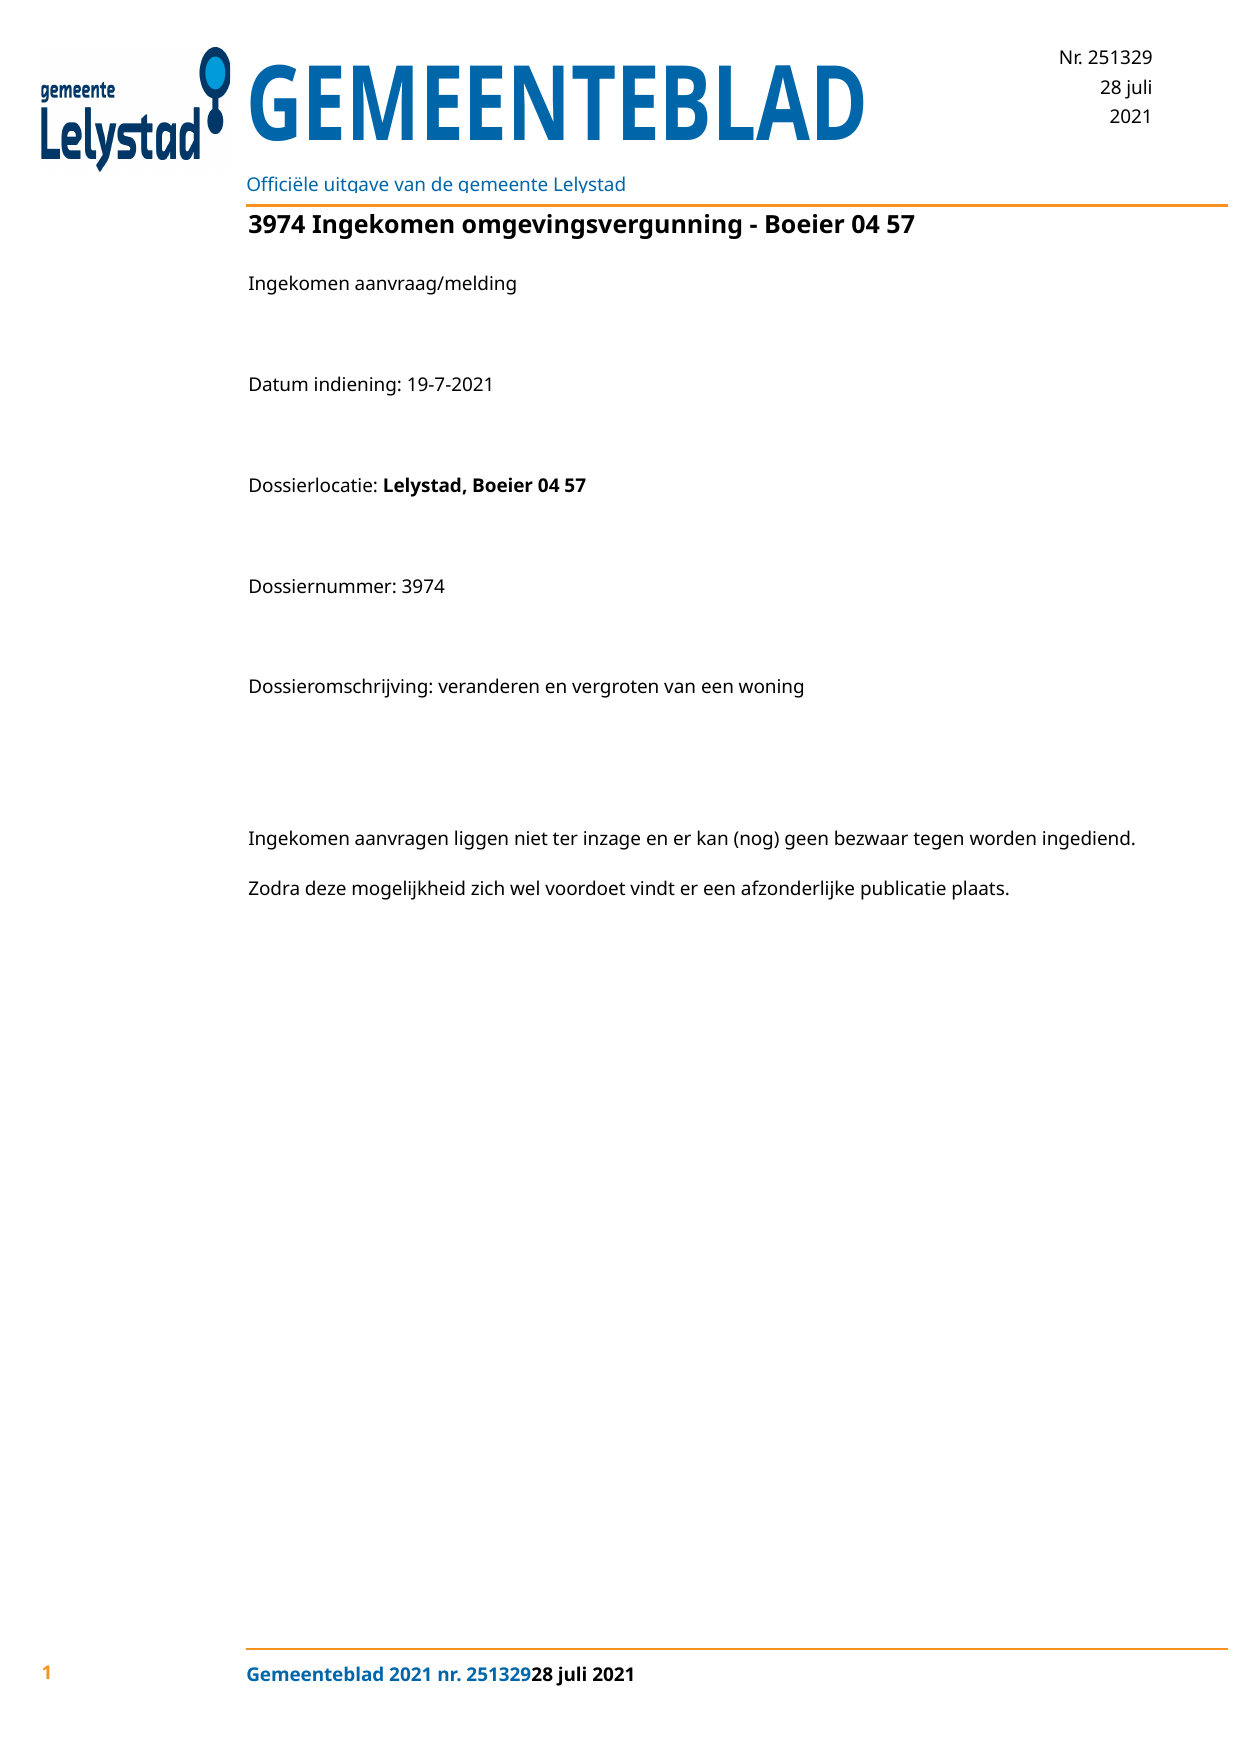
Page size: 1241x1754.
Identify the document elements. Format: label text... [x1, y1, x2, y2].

text Datum indiening: 19-7-2021 [248, 371, 1152, 397]
text 3974 Ingekomen omgevingsvergunning - Boeier 04 57 [248, 207, 1152, 241]
text Dossiernummer: 3974 [248, 573, 1152, 598]
picture [41, 47, 231, 172]
text Zodra deze mogelijkheid zich wel voordoet vindt er een afzonderlijke publicatie plaats. [248, 875, 1152, 901]
text Ingekomen aanvraag/melding [248, 270, 1152, 296]
text Dossieromschrijving: veranderen en vergroten van een woning [248, 674, 1152, 699]
text Ingekomen aanvragen liggen niet ter inzage en er kan (nog) geen bezwaar tegen worden ingediend. [248, 825, 1152, 851]
text Dossierlocatie: Lelystad, Boeier 04 57 [248, 472, 1152, 498]
